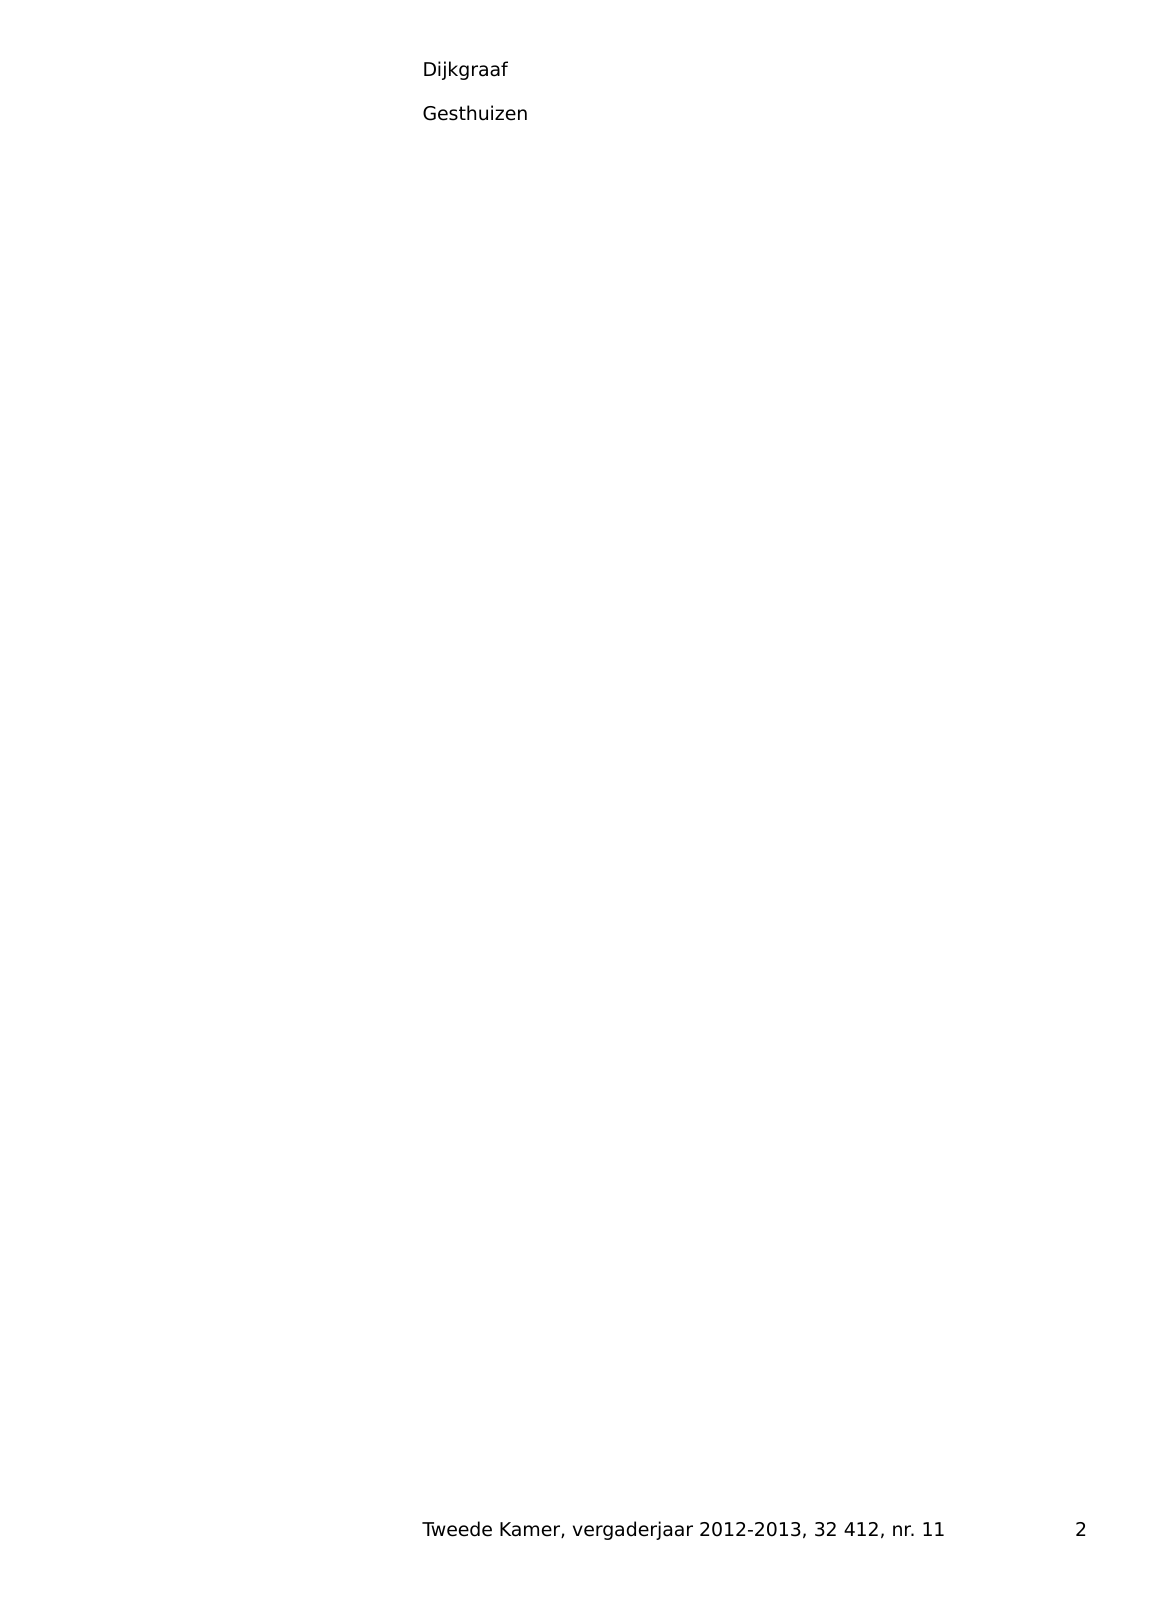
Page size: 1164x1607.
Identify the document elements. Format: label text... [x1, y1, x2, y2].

text Dijkgraaf Gesthuizen [422, 59, 1087, 125]
